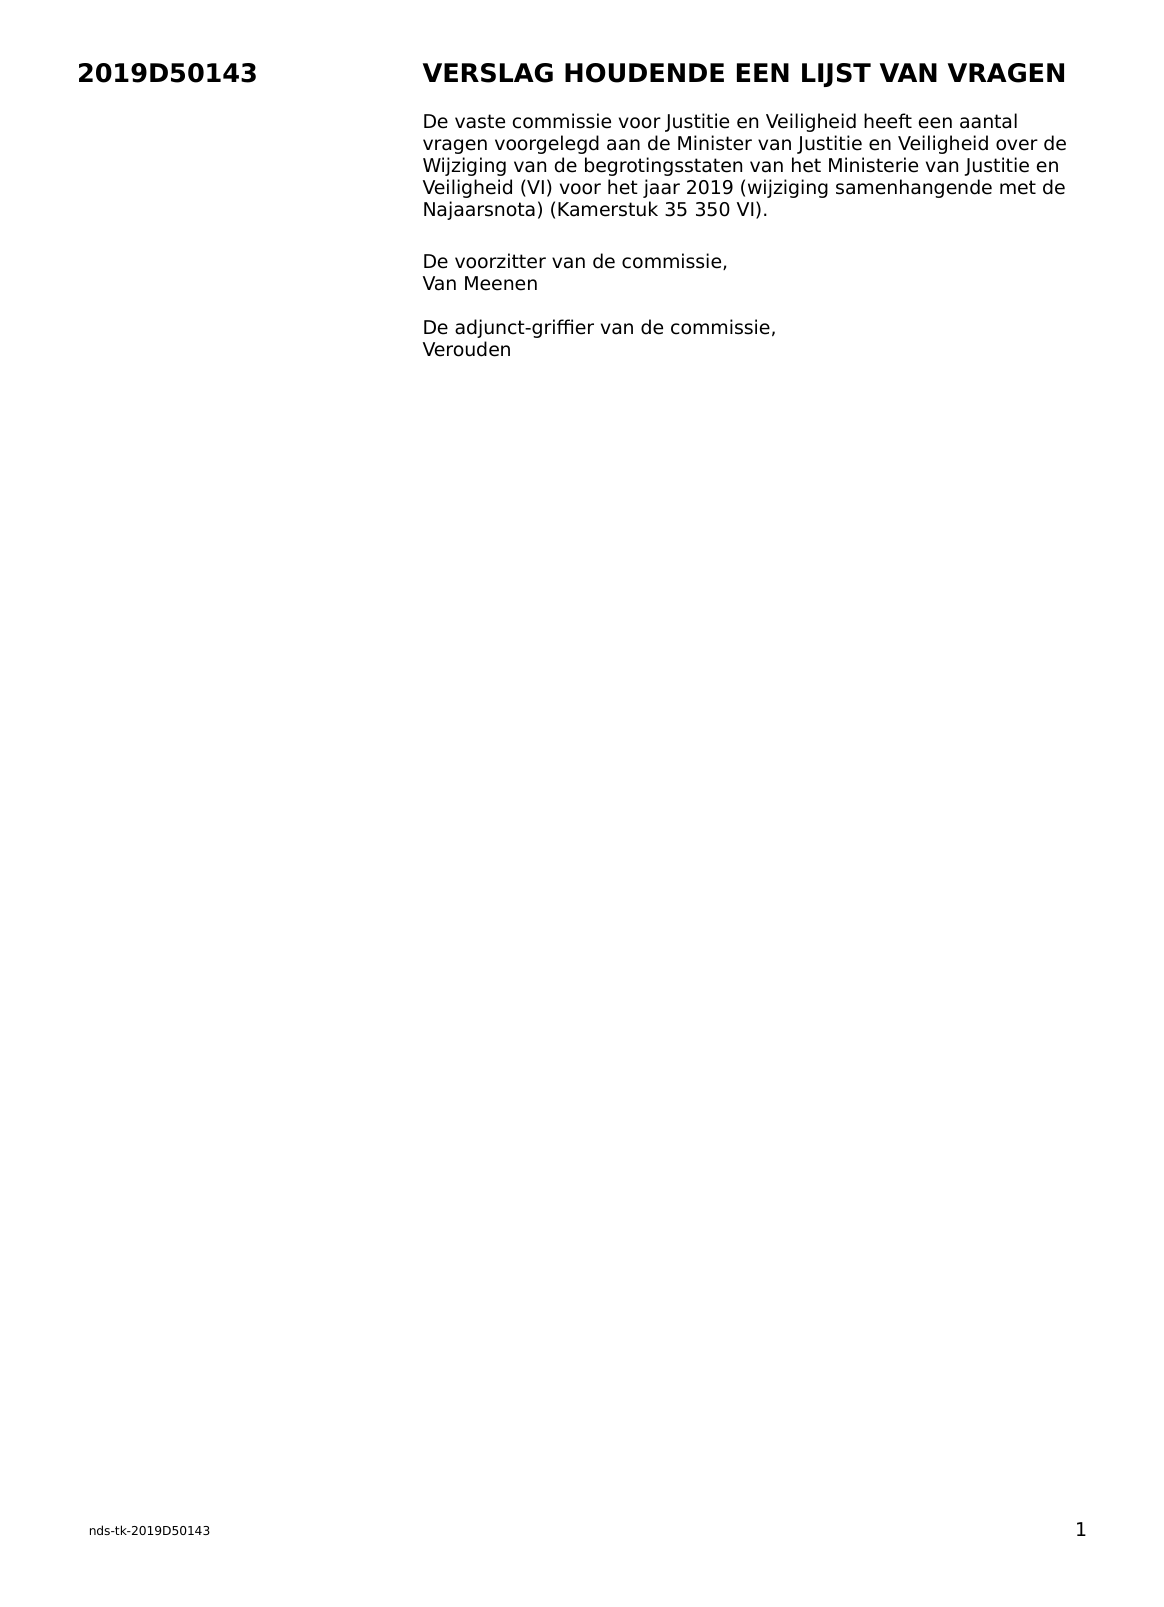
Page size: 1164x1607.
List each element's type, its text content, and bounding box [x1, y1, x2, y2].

text De voorzitter van de commissie, Van Meenen [422, 251, 1087, 295]
text De vaste commissie voor Justitie en Veiligheid heeft een aantal vragen voorgelegd aan de Minister van Justitie en Veiligheid over de Wijziging van de begrotingsstaten van het Ministerie van Justitie en Veiligheid (VI) voor het jaar 2019 (wijziging samenhangende met de Najaarsnota) (Kamerstuk 35 350 VI). [422, 111, 1087, 221]
text De adjunct-griffier van de commissie, Verouden [422, 317, 1087, 361]
text nds-tk-2019D50143 [88, 1524, 323, 1538]
text 2019D50143 VERSLAG HOUDENDE EEN LIJST VAN VRAGEN [77, 59, 1087, 89]
